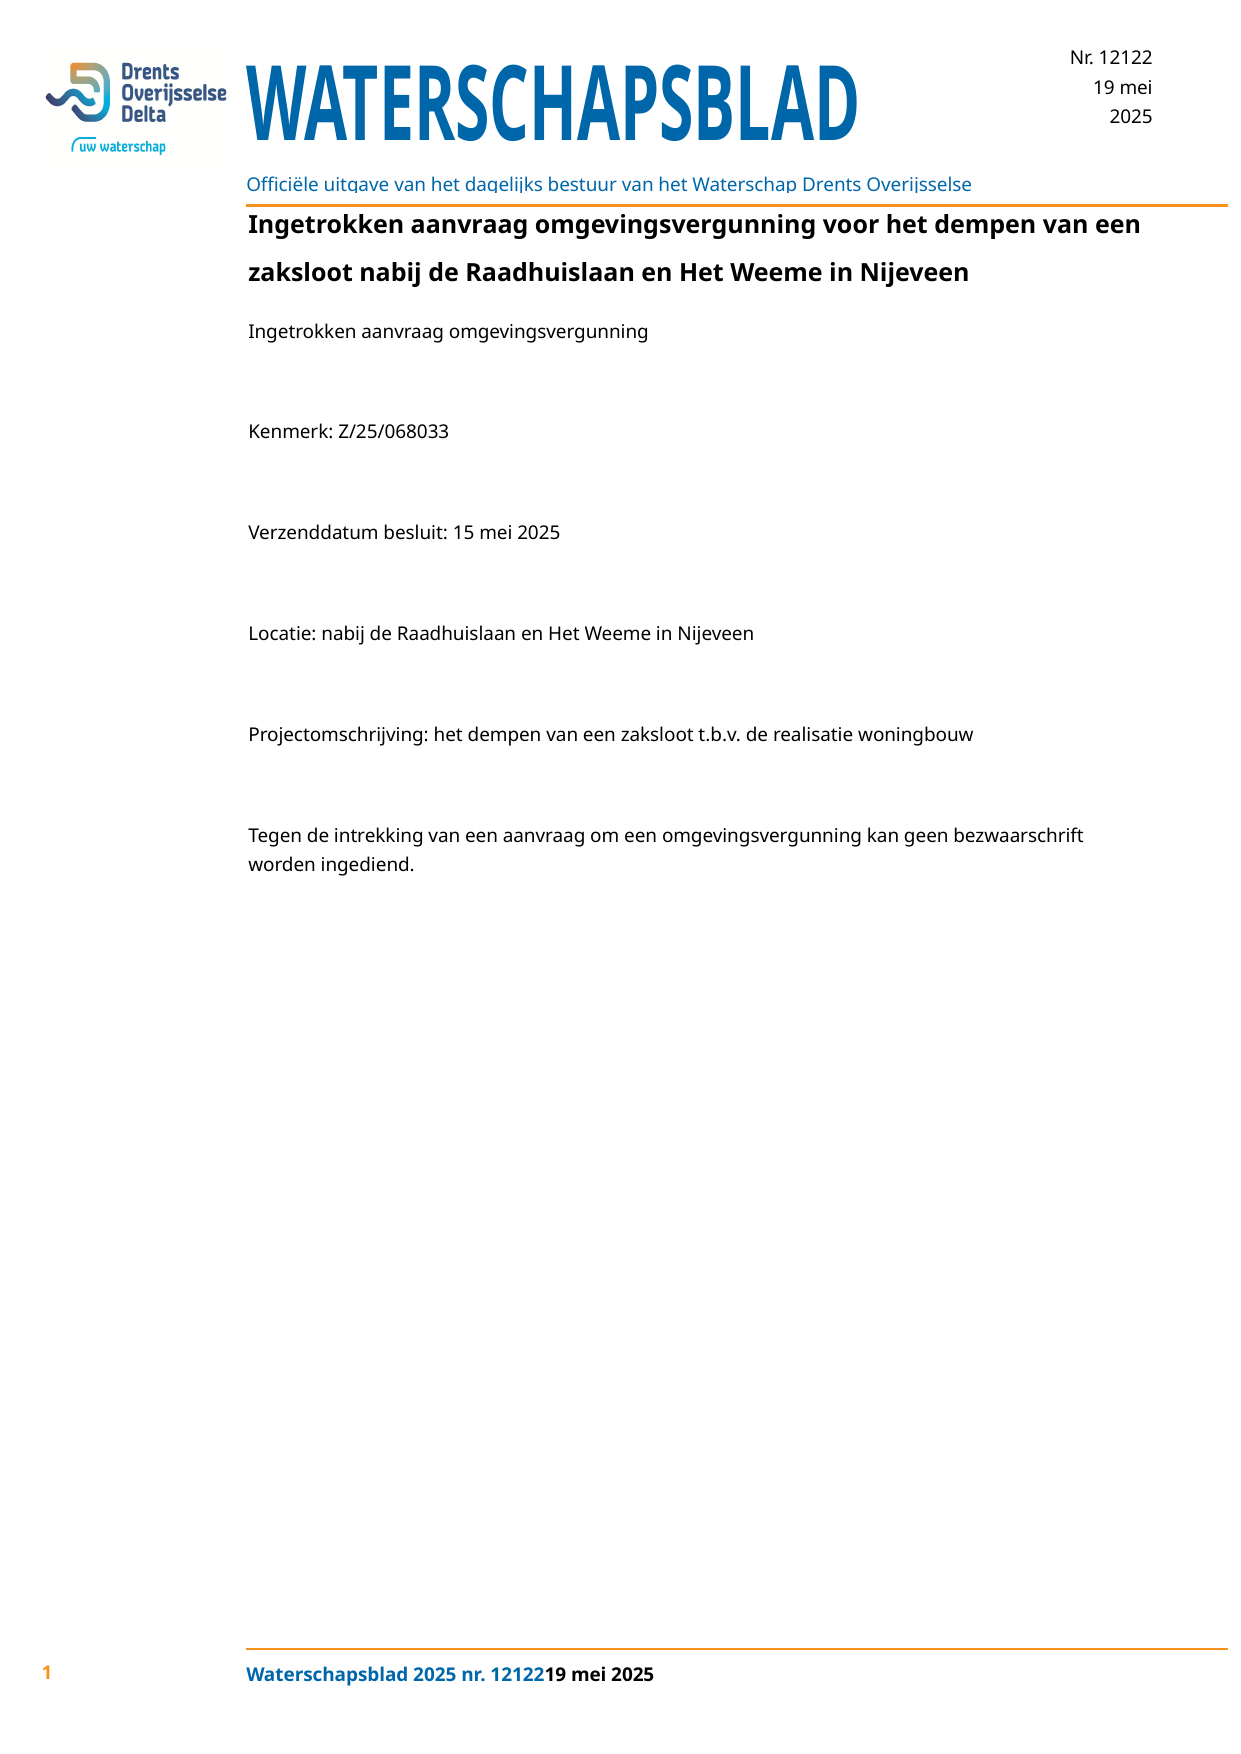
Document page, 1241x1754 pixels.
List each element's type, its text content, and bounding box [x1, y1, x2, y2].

picture [41, 47, 231, 172]
text Projectomschrijving: het dempen van een zaksloot t.b.v. de realisatie woningbouw [248, 721, 1152, 747]
text Locatie: nabij de Raadhuislaan en Het Weeme in Nijeveen [248, 620, 1152, 646]
text Kenmerk: Z/25/068033 [248, 419, 1152, 444]
text Ingetrokken aanvraag omgevingsvergunning voor het dempen van een zaksloot nabij de Raadhuislaan en Het Weeme in Nijeveen [248, 207, 1152, 288]
text Verzenddatum besluit: 15 mei 2025 [248, 519, 1152, 545]
text Tegen de intrekking van een aanvraag om een omgevingsvergunning kan geen bezwaarschrift worden ingediend. [248, 822, 1152, 877]
text Ingetrokken aanvraag omgevingsvergunning [248, 318, 1152, 344]
